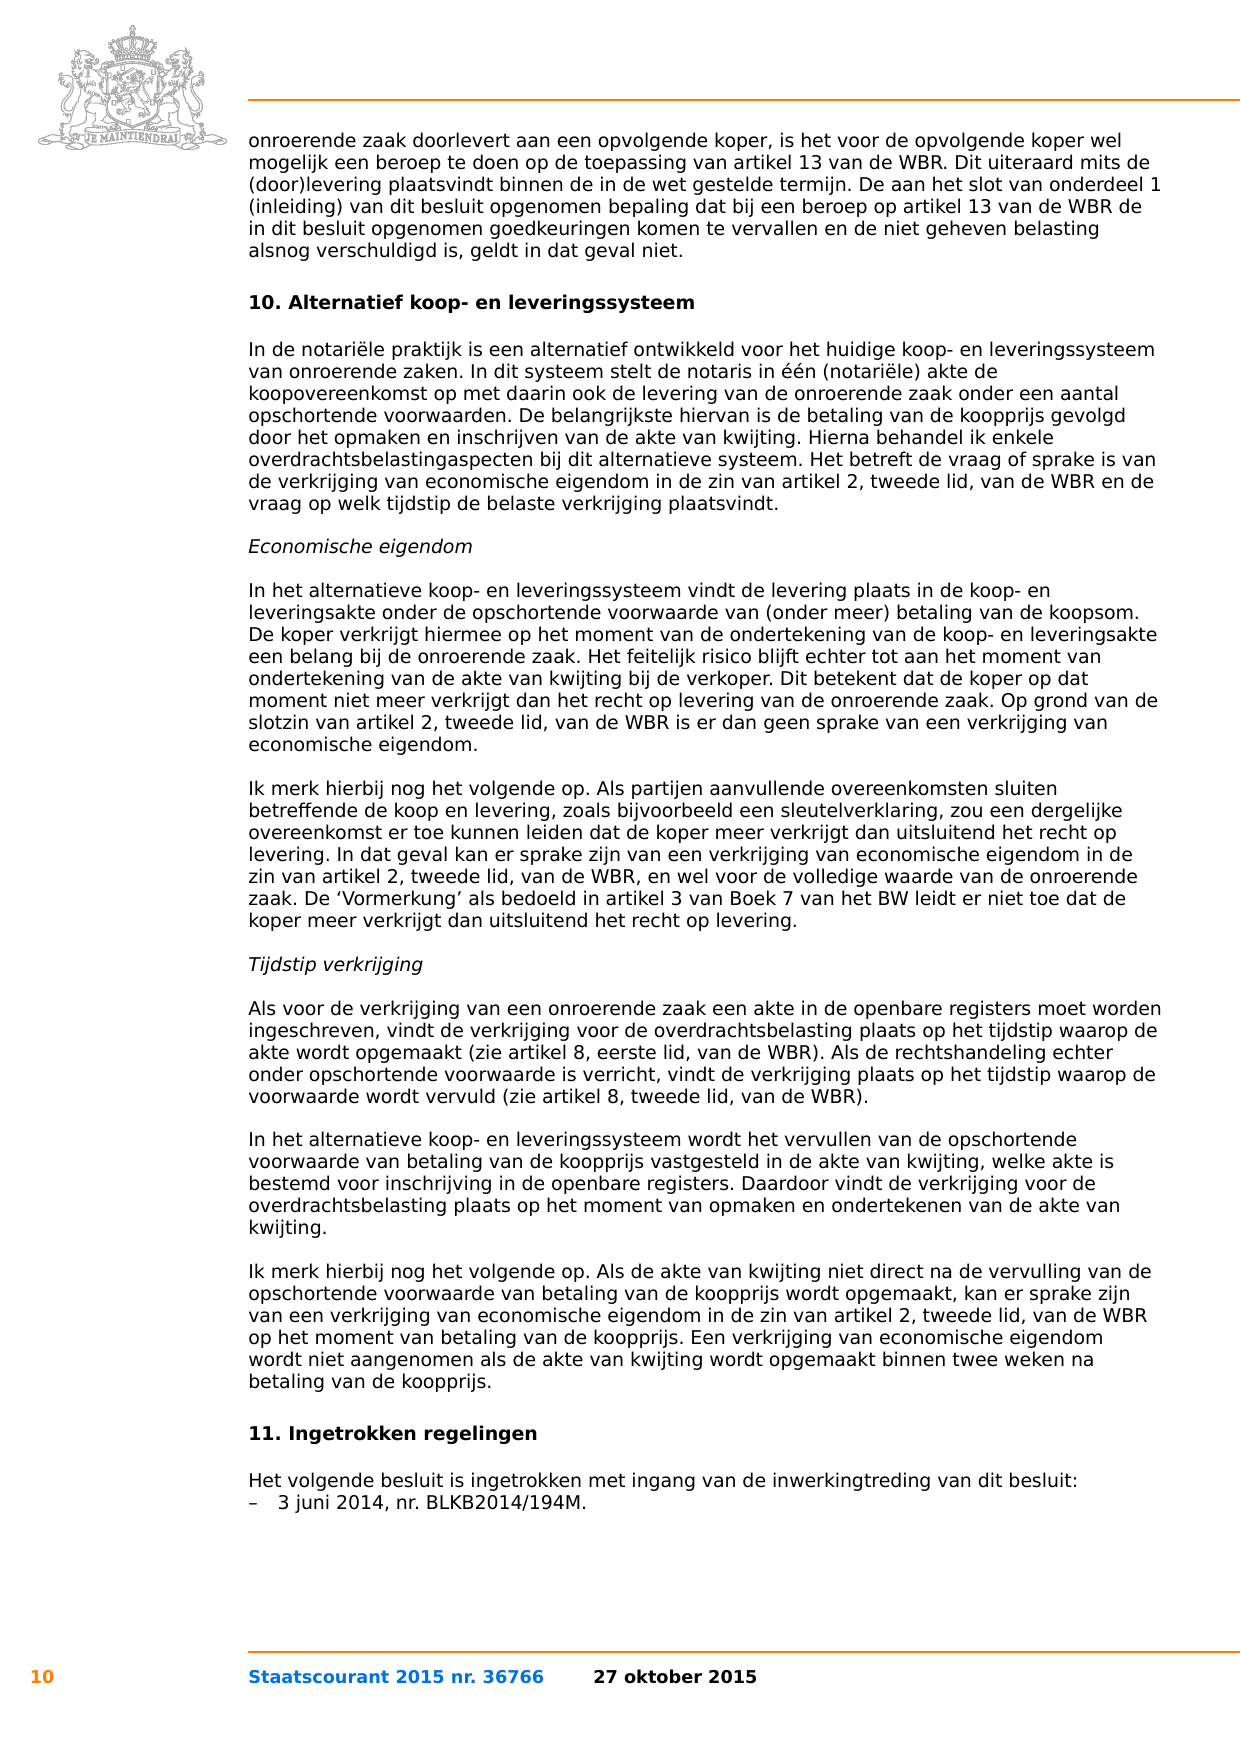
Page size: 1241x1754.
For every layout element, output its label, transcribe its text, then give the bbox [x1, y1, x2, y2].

text In het alternatieve koop- en leveringssysteem wordt het vervullen van de opschortende voorwaarde van betaling van de koopprijs vastgesteld in de akte van kwijting, welke akte is bestemd voor inschrijving in de openbare registers. Daardoor vindt de verkrijging voor de overdrachtsbelasting plaats op het moment van opmaken en ondertekenen van de akte van kwijting. [248, 1129, 1163, 1239]
subtitle 10. Alternatief koop- en leveringssysteem [248, 292, 1163, 314]
text In de notariële praktijk is een alternatief ontwikkeld voor het huidige koop- en leveringssysteem van onroerende zaken. In dit systeem stelt de notaris in één (notariële) akte de koopovereenkomst op met daarin ook de levering van de onroerende zaak onder een aantal opschortende voorwaarden. De belangrijkste hiervan is de betaling van de koopprijs gevolgd door het opmaken en inschrijven van de akte van kwijting. Hierna behandel ik enkele overdrachtsbelastingaspecten bij dit alternatieve systeem. Het betreft de vraag of sprake is van de verkrijging van economische eigendom in de zin van artikel 2, tweede lid, van de WBR en de vraag op welk tijdstip de belaste verkrijging plaatsvindt. [248, 339, 1163, 514]
text Als voor de verkrijging van een onroerende zaak een akte in de openbare registers moet worden ingeschreven, vindt de verkrijging voor de overdrachtsbelasting plaats op het tijdstip waarop de akte wordt opgemaakt (zie artikel 8, eerste lid, van de WBR). Als de rechtshandeling echter onder opschortende voorwaarde is verricht, vindt de verkrijging plaats op het tijdstip waarop de voorwaarde wordt vervuld (zie artikel 8, tweede lid, van de WBR). [248, 998, 1163, 1107]
text Ik merk hierbij nog het volgende op. Als de akte van kwijting niet direct na de vervulling van de opschortende voorwaarde van betaling van de koopprijs wordt opgemaakt, kan er sprake zijn van een verkrijging van economische eigendom in de zin van artikel 2, tweede lid, van de WBR op het moment van betaling van de koopprijs. Een verkrijging van economische eigendom wordt niet aangenomen als de akte van kwijting wordt opgemaakt binnen twee weken na betaling van de koopprijs. [248, 1261, 1163, 1393]
text In het alternatieve koop- en leveringssysteem vindt de levering plaats in de koop- en leveringsakte onder de opschortende voorwaarde van (onder meer) betaling van de koopsom. De koper verkrijgt hiermee op het moment van de ondertekening van de koop- en leveringsakte een belang bij de onroerende zaak. Het feitelijk risico blijft echter tot aan het moment van ondertekening van de akte van kwijting bij de verkoper. Dit betekent dat de koper op dat moment niet meer verkrijgt dan het recht op levering van de onroerende zaak. Op grond van de slotzin van artikel 2, tweede lid, van de WBR is er dan geen sprake van een verkrijging van economische eigendom. [248, 580, 1163, 756]
subtitle 11. Ingetrokken regelingen [248, 1423, 1163, 1445]
subtitle Economische eigendom [248, 536, 1163, 558]
text onroerende zaak doorlevert aan een opvolgende koper, is het voor de opvolgende koper wel mogelijk een beroep te doen op de toepassing van artikel 13 van de WBR. Dit uiteraard mits de (door)levering plaatsvindt binnen de in de wet gestelde termijn. De aan het slot van onderdeel 1 (inleiding) van dit besluit opgenomen bepaling dat bij een beroep op artikel 13 van de WBR de in dit besluit opgenomen goedkeuringen komen te vervallen en de niet geheven belasting alsnog verschuldigd is, geldt in dat geval niet. [248, 130, 1163, 262]
subtitle Tijdstip verkrijging [248, 954, 1163, 976]
text – 3 juni 2014, nr. BLKB2014/194M. [248, 1492, 1163, 1514]
text Ik merk hierbij nog het volgende op. Als partijen aanvullende overeenkomsten sluiten betreffende de koop en levering, zoals bijvoorbeeld een sleutelverklaring, zou een dergelijke overeenkomst er toe kunnen leiden dat de koper meer verkrijgt dan uitsluitend het recht op levering. In dat geval kan er sprake zijn van een verkrijging van economische eigendom in de zin van artikel 2, tweede lid, van de WBR, en wel voor de volledige waarde van de onroerende zaak. De ‘Vormerkung’ als bedoeld in artikel 3 van Boek 7 van het BW leidt er niet toe dat de koper meer verkrijgt dan uitsluitend het recht op levering. [248, 778, 1163, 932]
text Het volgende besluit is ingetrokken met ingang van de inwerkingtreding van dit besluit: [248, 1470, 1163, 1492]
picture [38, 25, 227, 150]
